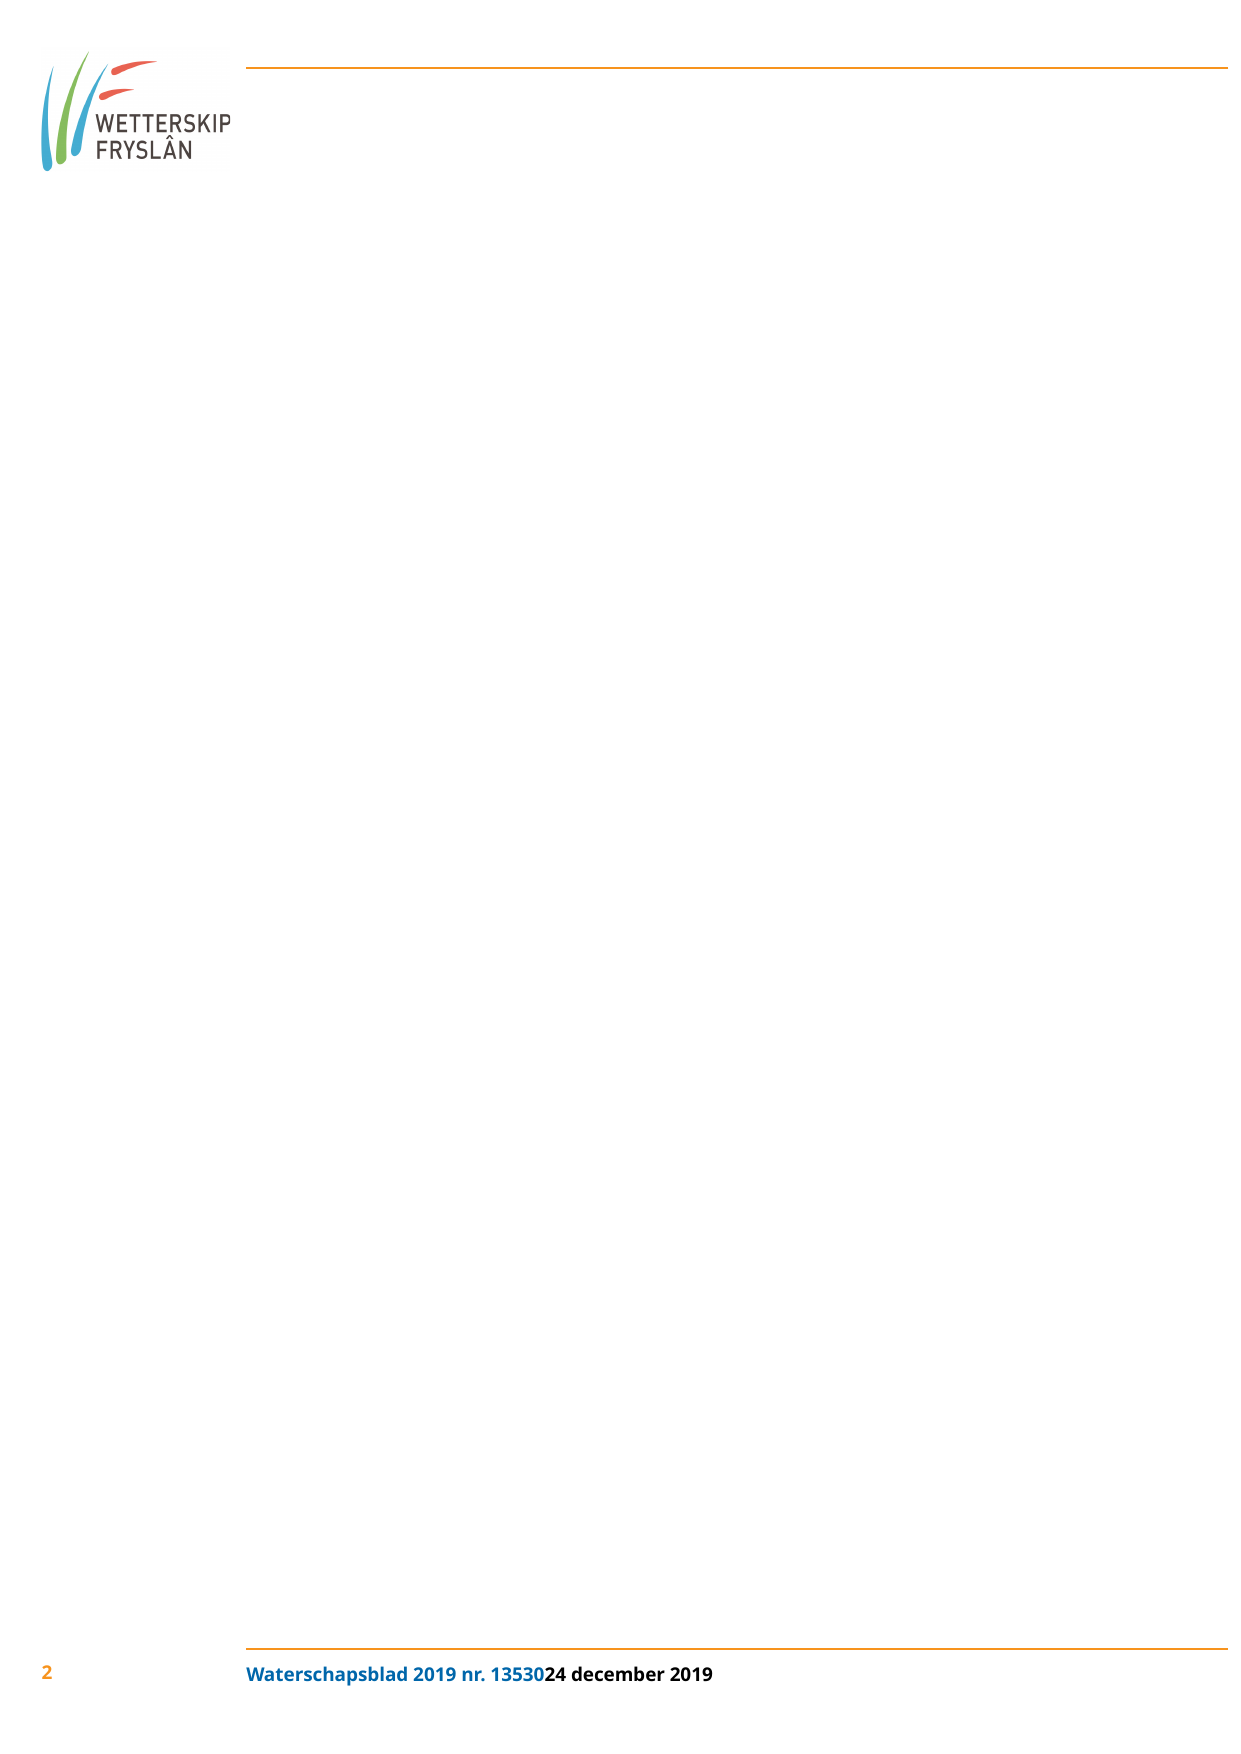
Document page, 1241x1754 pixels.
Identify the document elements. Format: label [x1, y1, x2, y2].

picture [41, 47, 231, 172]
